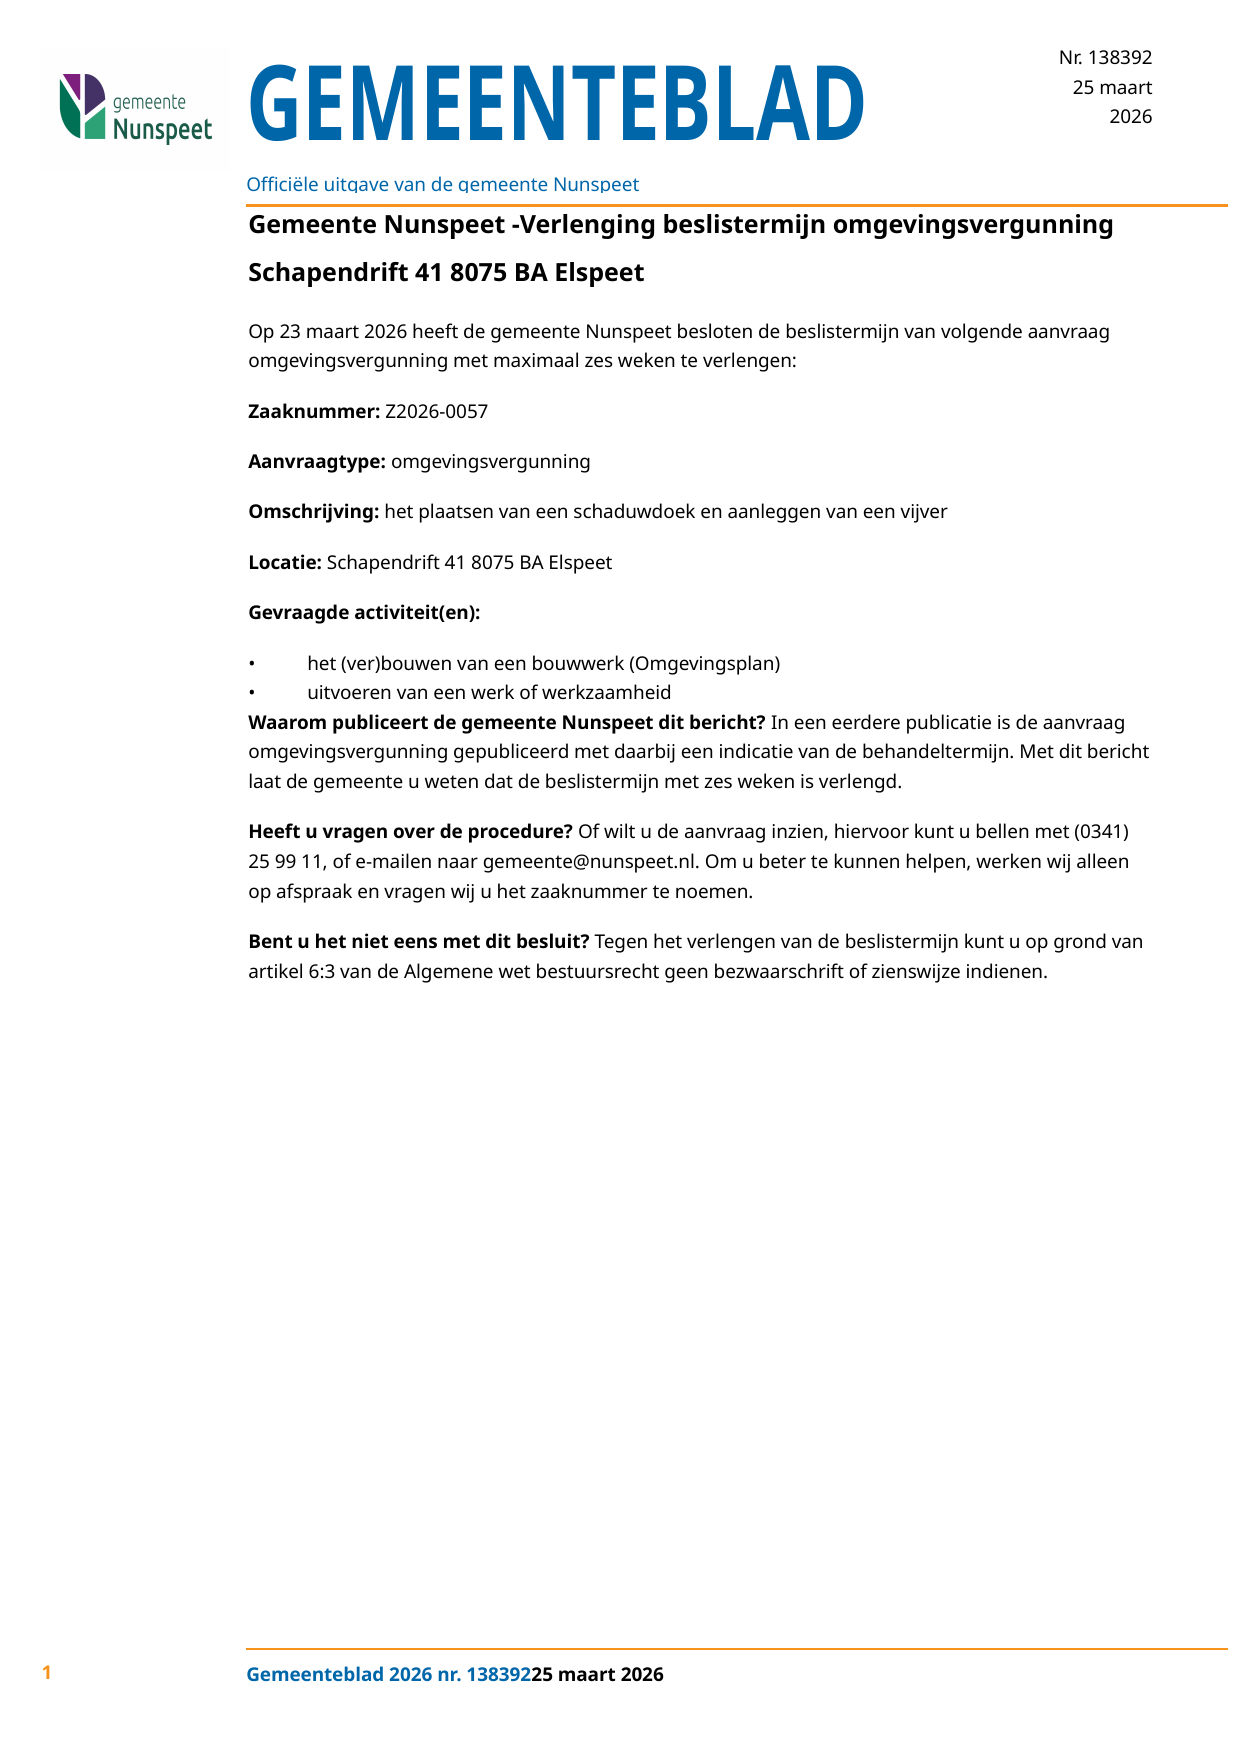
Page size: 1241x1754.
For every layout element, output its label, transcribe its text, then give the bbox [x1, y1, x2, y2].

text Aanvraagtype: omgevingsvergunning [248, 448, 1152, 474]
text Bent u het niet eens met dit besluit? Tegen het verlengen van de beslistermijn kunt u op grond van artikel 6:3 van de Algemene wet bestuursrecht geen bezwaarschrift of zienswijze indienen. [248, 928, 1152, 984]
text Locatie: Schapendrift 41 8075 BA Elspeet [248, 549, 1152, 575]
list het (ver)bouwen van een bouwwerk (Omgevingsplan) [248, 650, 1152, 676]
text Omschrijving: het plaatsen van een schaduwdoek en aanleggen van een vijver [248, 499, 1152, 524]
text Gevraagde activiteit(en): [248, 599, 1152, 625]
text Heeft u vragen over de procedure? Of wilt u de aanvraag inzien, hiervoor kunt u bellen met (0341) 25 99 11, of e-mailen naar gemeente@nunspeet.nl. Om u beter te kunnen helpen, werken wij alleen op afspraak en vragen wij u het zaaknummer te noemen. [248, 819, 1152, 904]
list uitvoeren van een werk of werkzaamheid [248, 679, 1152, 705]
text Op 23 maart 2026 heeft de gemeente Nunspeet besloten de beslistermijn van volgende aanvraag omgevingsvergunning met maximaal zes weken te verlengen: [248, 318, 1152, 373]
text Gemeente Nunspeet -Verlenging beslistermijn omgevingsvergunning Schapendrift 41 8075 BA Elspeet [248, 207, 1152, 288]
picture [41, 47, 231, 172]
text Zaaknummer: Z2026-0057 [248, 398, 1152, 424]
text Waarom publiceert de gemeente Nunspeet dit bericht? In een eerdere publicatie is de aanvraag omgevingsvergunning gepubliceerd met daarbij een indicatie van de behandeltermijn. Met dit bericht laat de gemeente u weten dat de beslistermijn met zes weken is verlengd. [248, 709, 1152, 794]
